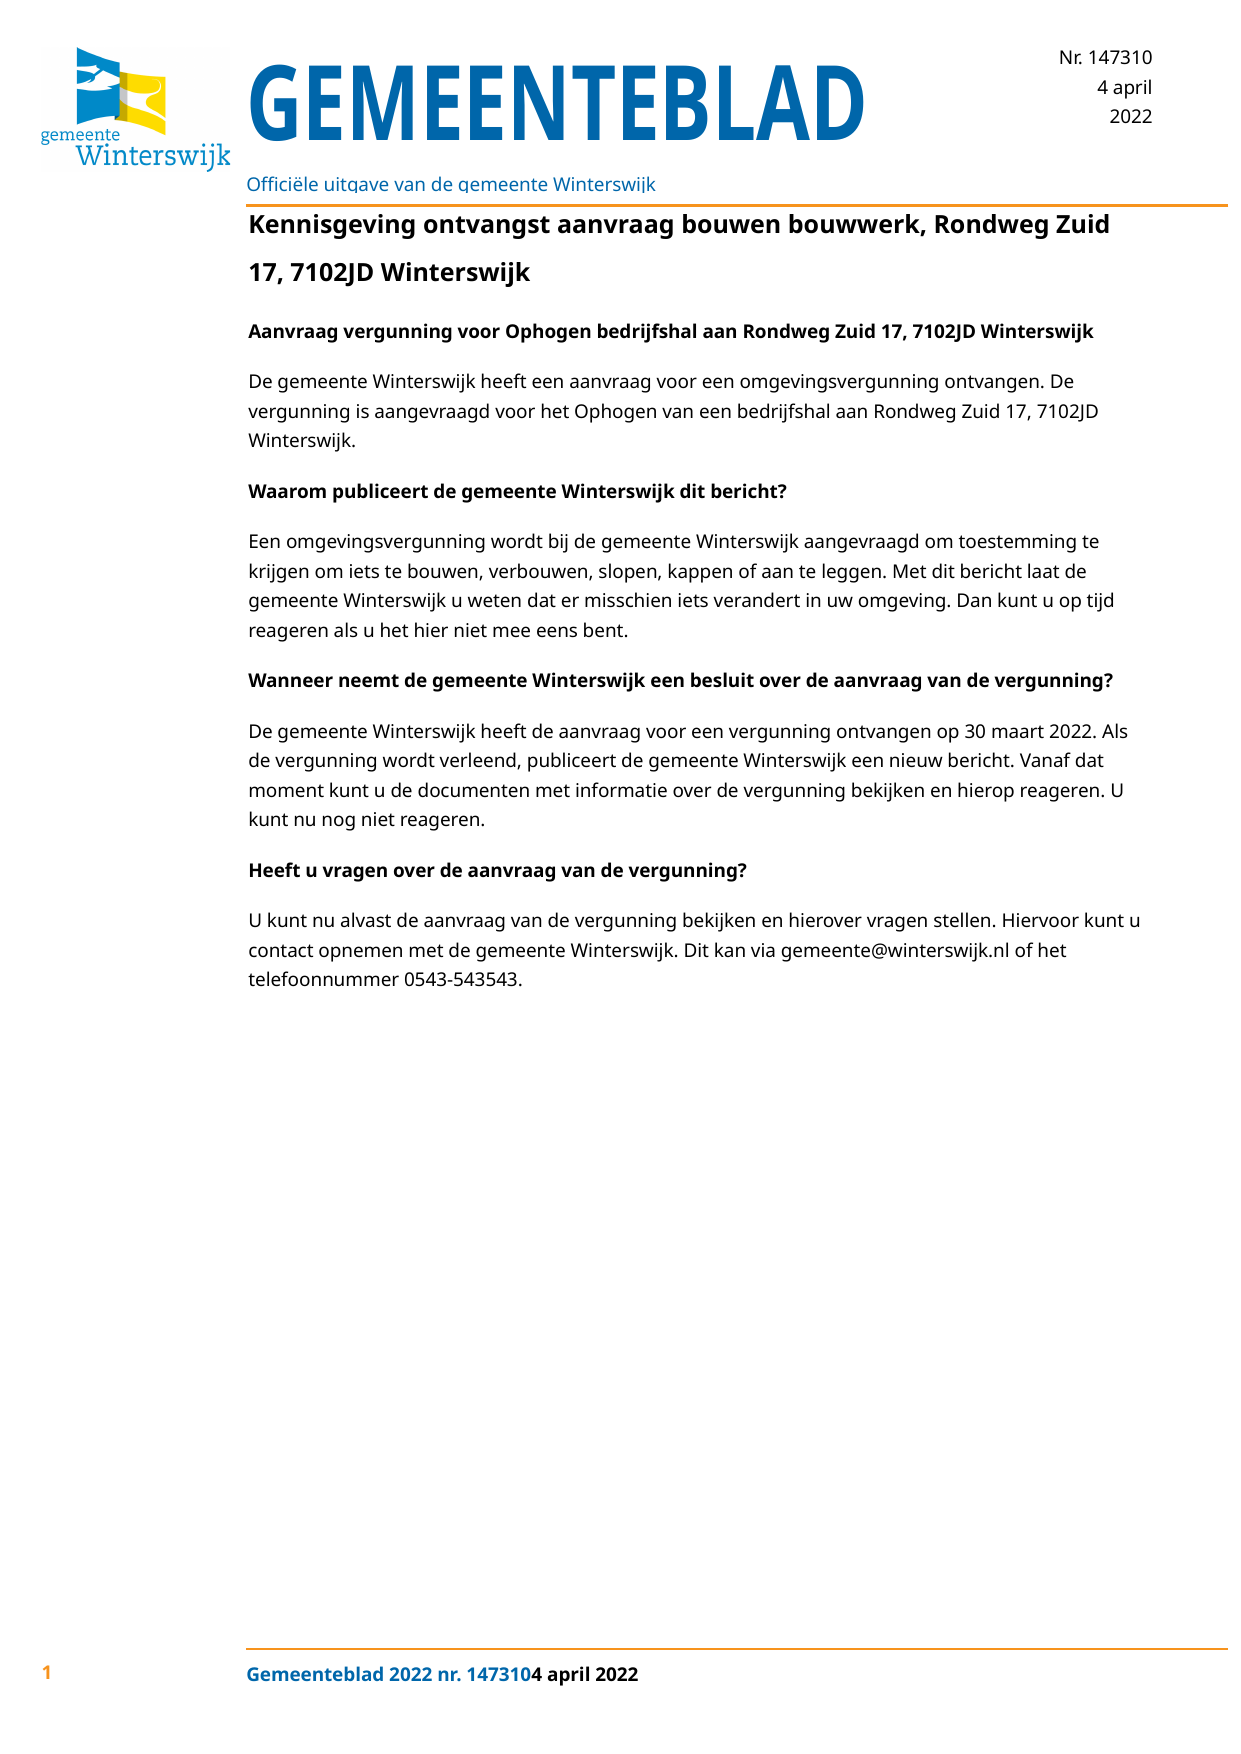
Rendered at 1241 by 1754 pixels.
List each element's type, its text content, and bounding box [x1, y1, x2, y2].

text Aanvraag vergunning voor Ophogen bedrijfshal aan Rondweg Zuid 17, 7102JD Winterswijk [248, 318, 1152, 344]
picture [225, 153, 231, 162]
text Wanneer neemt de gemeente Winterswijk een besluit over de aanvraag van de vergunning? [248, 667, 1152, 693]
text Heeft u vragen over de aanvraag van de vergunning? [248, 857, 1152, 883]
text Kennisgeving ontvangst aanvraag bouwen bouwwerk, Rondweg Zuid 17, 7102JD Winterswijk [248, 207, 1152, 288]
text Waarom publiceert de gemeente Winterswijk dit bericht? [248, 478, 1152, 504]
text Een omgevingsvergunning wordt bij de gemeente Winterswijk aangevraagd om toestemming te krijgen om iets te bouwen, verbouwen, slopen, kappen of aan te leggen. Met dit bericht laat de gemeente Winterswijk u weten dat er misschien iets verandert in uw omgeving. Dan kunt u op tijd reageren als u het hier niet mee eens bent. [248, 528, 1152, 643]
text De gemeente Winterswijk heeft de aanvraag voor een vergunning ontvangen op 30 maart 2022. Als de vergunning wordt verleend, publiceert de gemeente Winterswijk een nieuw bericht. Vanaf dat moment kunt u de documenten met informatie over de vergunning bekijken en hierop reageren. U kunt nu nog niet reageren. [248, 718, 1152, 832]
text U kunt nu alvast de aanvraag van de vergunning bekijken en hierover vragen stellen. Hiervoor kunt u contact opnemen met de gemeente Winterswijk. Dit kan via gemeente@winterswijk.nl of het telefoonnummer 0543-543543. [248, 907, 1152, 992]
picture [41, 47, 231, 172]
text De gemeente Winterswijk heeft een aanvraag voor een omgevingsvergunning ontvangen. De vergunning is aangevraagd voor het Ophogen van een bedrijfshal aan Rondweg Zuid 17, 7102JD Winterswijk. [248, 368, 1152, 453]
